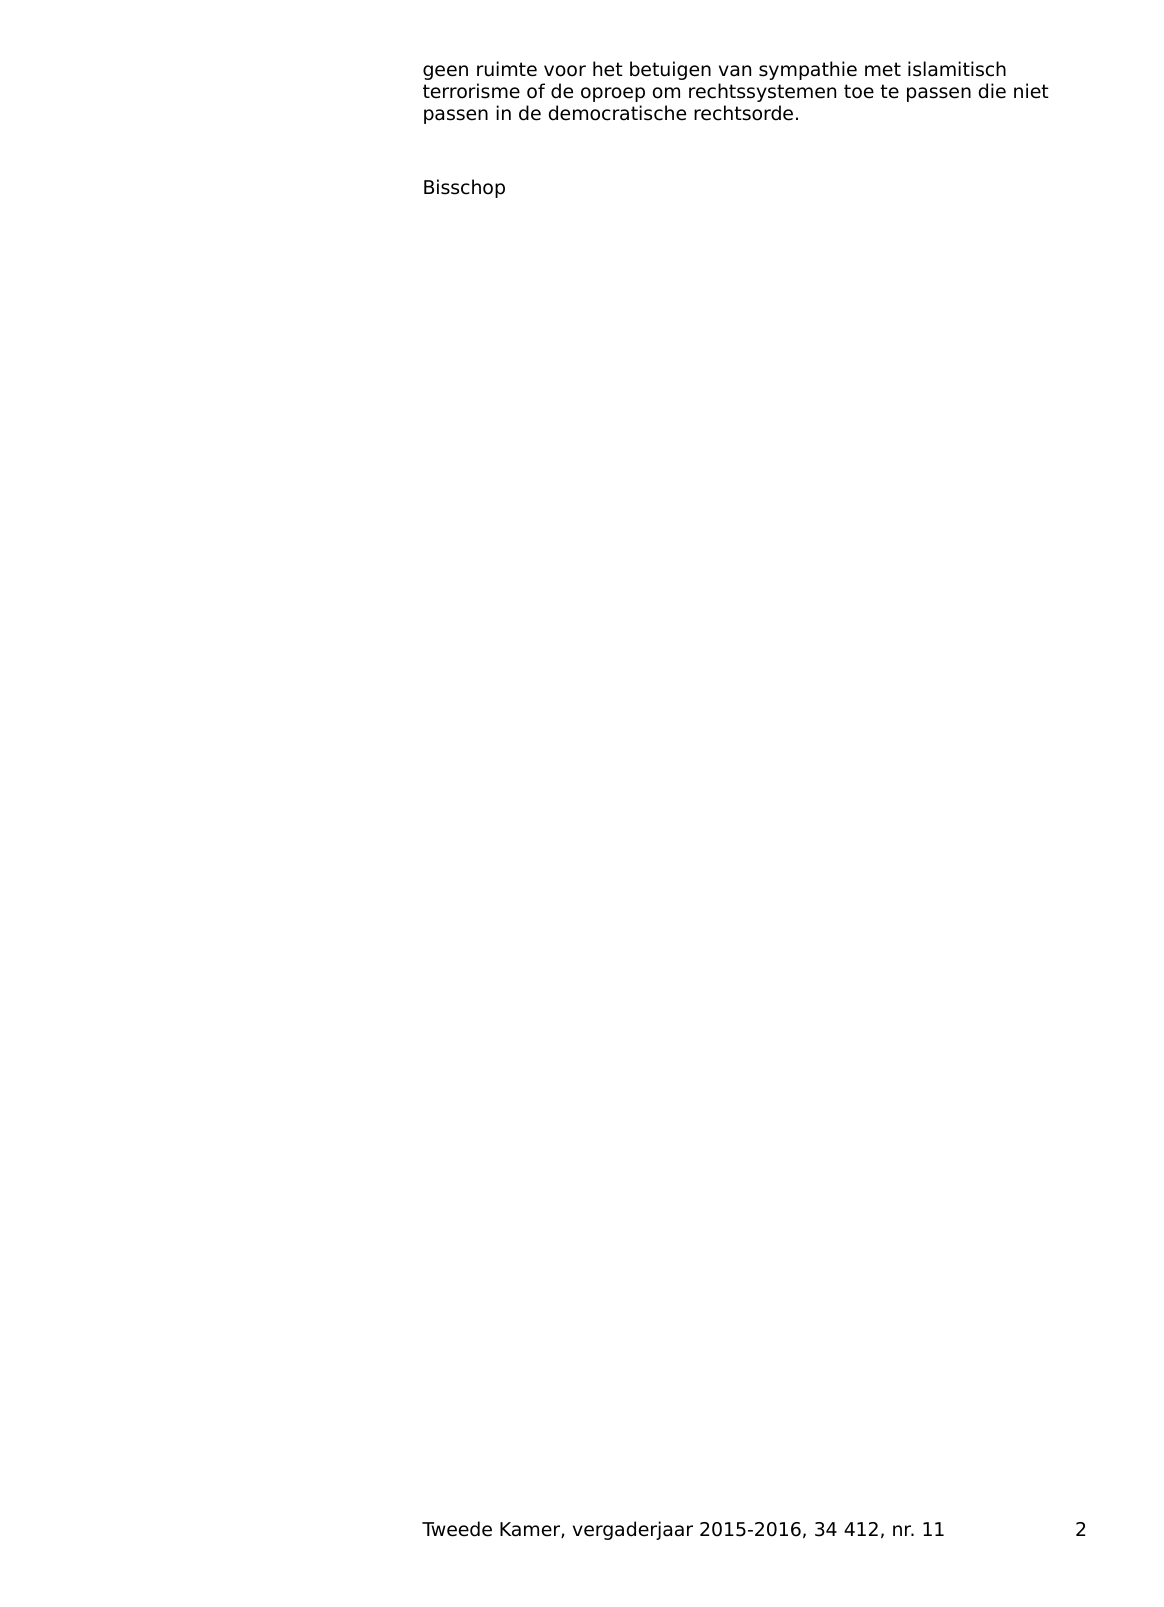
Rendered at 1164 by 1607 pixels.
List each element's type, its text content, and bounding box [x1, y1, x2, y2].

text geen ruimte voor het betuigen van sympathie met islamitisch terrorisme of de oproep om rechtssystemen toe te passen die niet passen in de democratische rechtsorde. [422, 59, 1087, 125]
text Bisschop [422, 155, 1087, 199]
